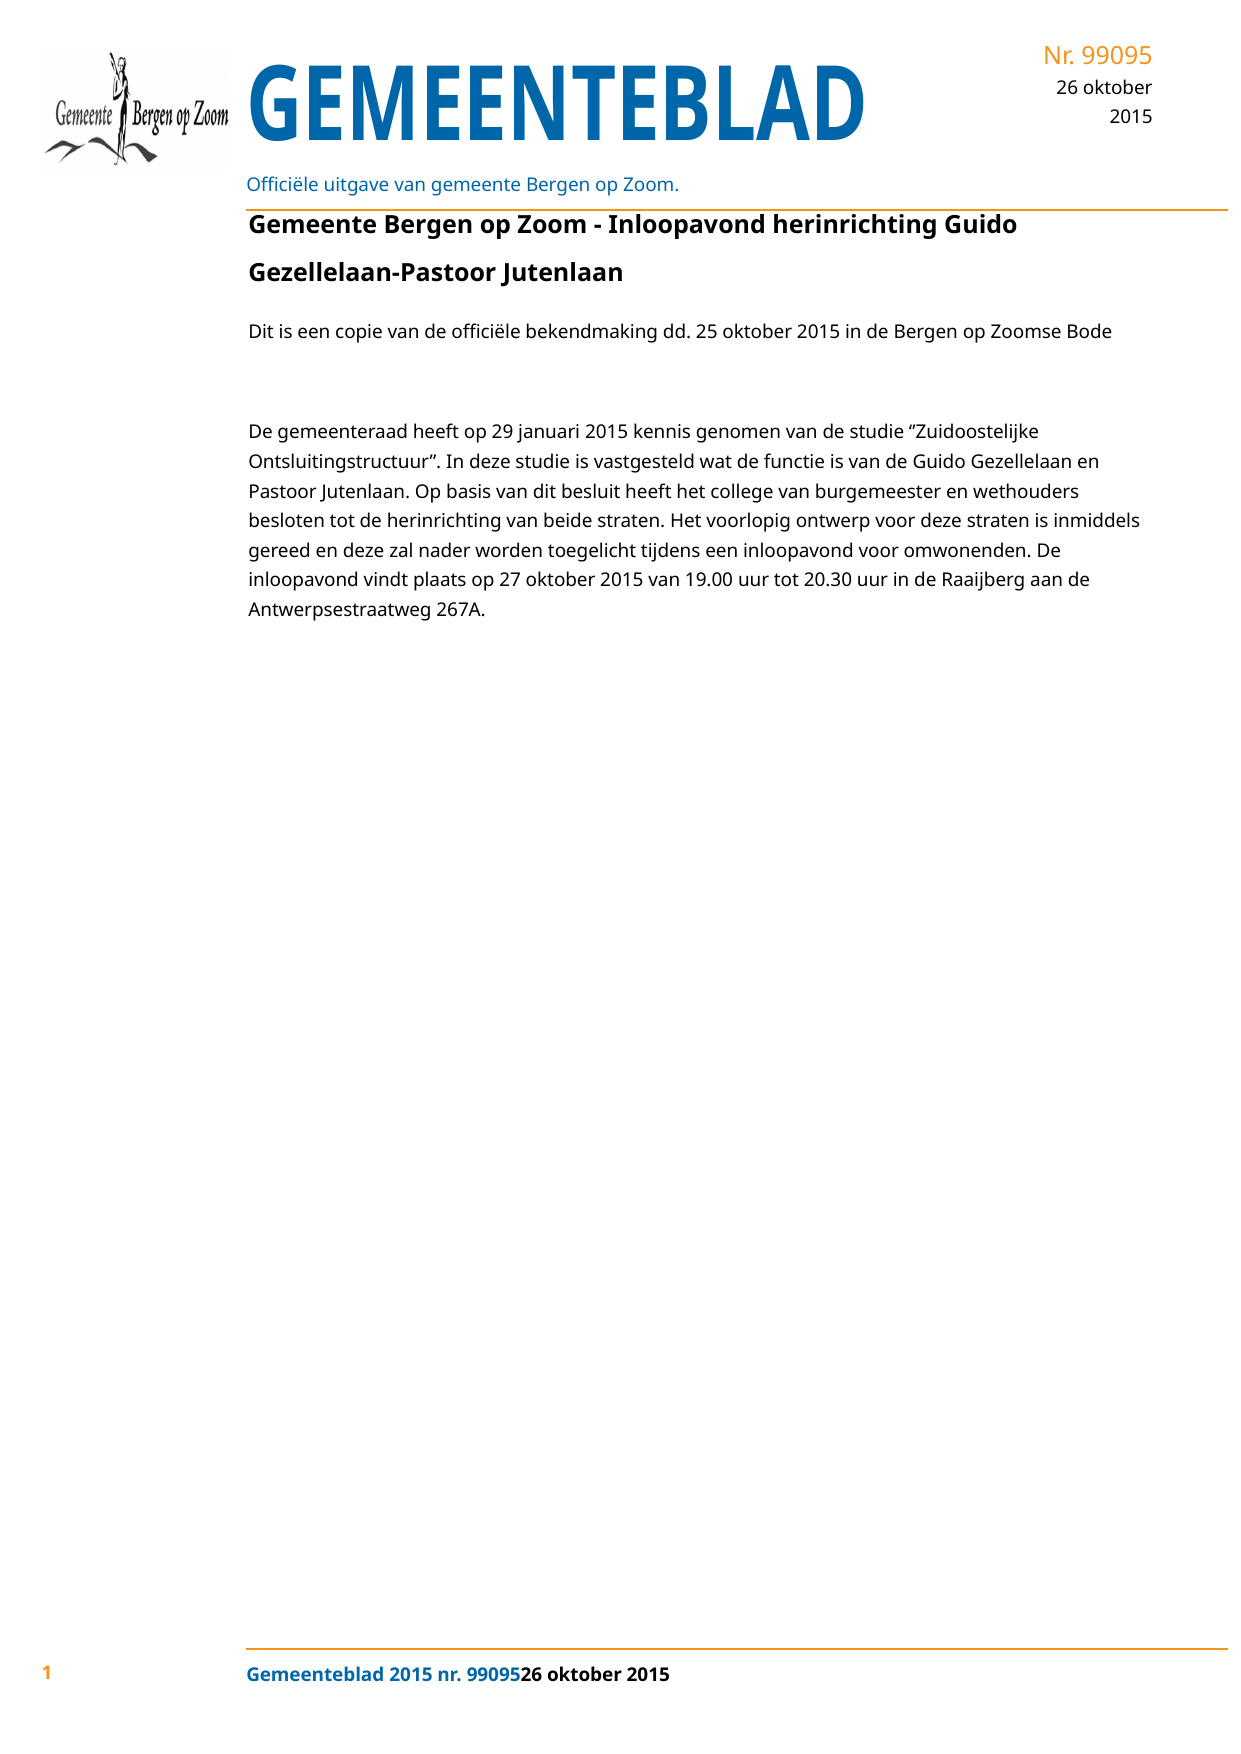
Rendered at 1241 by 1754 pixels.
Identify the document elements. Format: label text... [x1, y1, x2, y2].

text Dit is een copie van de officiële bekendmaking dd. 25 oktober 2015 in de Bergen op Zoomse Bode [248, 318, 1152, 344]
text Gemeente Bergen op Zoom - Inloopavond herinrichting Guido Gezellelaan-Pastoor Jutenlaan [248, 211, 1152, 288]
text De gemeenteraad heeft op 29 januari 2015 kennis genomen van de studie ‘’Zuidoostelijke Ontsluitingstructuur’’. In deze studie is vastgesteld wat de functie is van de Guido Gezellelaan en Pastoor Jutenlaan. Op basis van dit besluit heeft het college van burgemeester en wethouders besloten tot de herinrichting van beide straten. Het voorlopig ontwerp voor deze straten is inmiddels gereed en deze zal nader worden toegelicht tijdens een inloopavond voor omwonenden. De inloopavond vindt plaats op 27 oktober 2015 van 19.00 uur tot 20.30 uur in de Raaijberg aan de Antwerpsestraatweg 267A. [248, 419, 1152, 622]
picture [41, 47, 231, 172]
